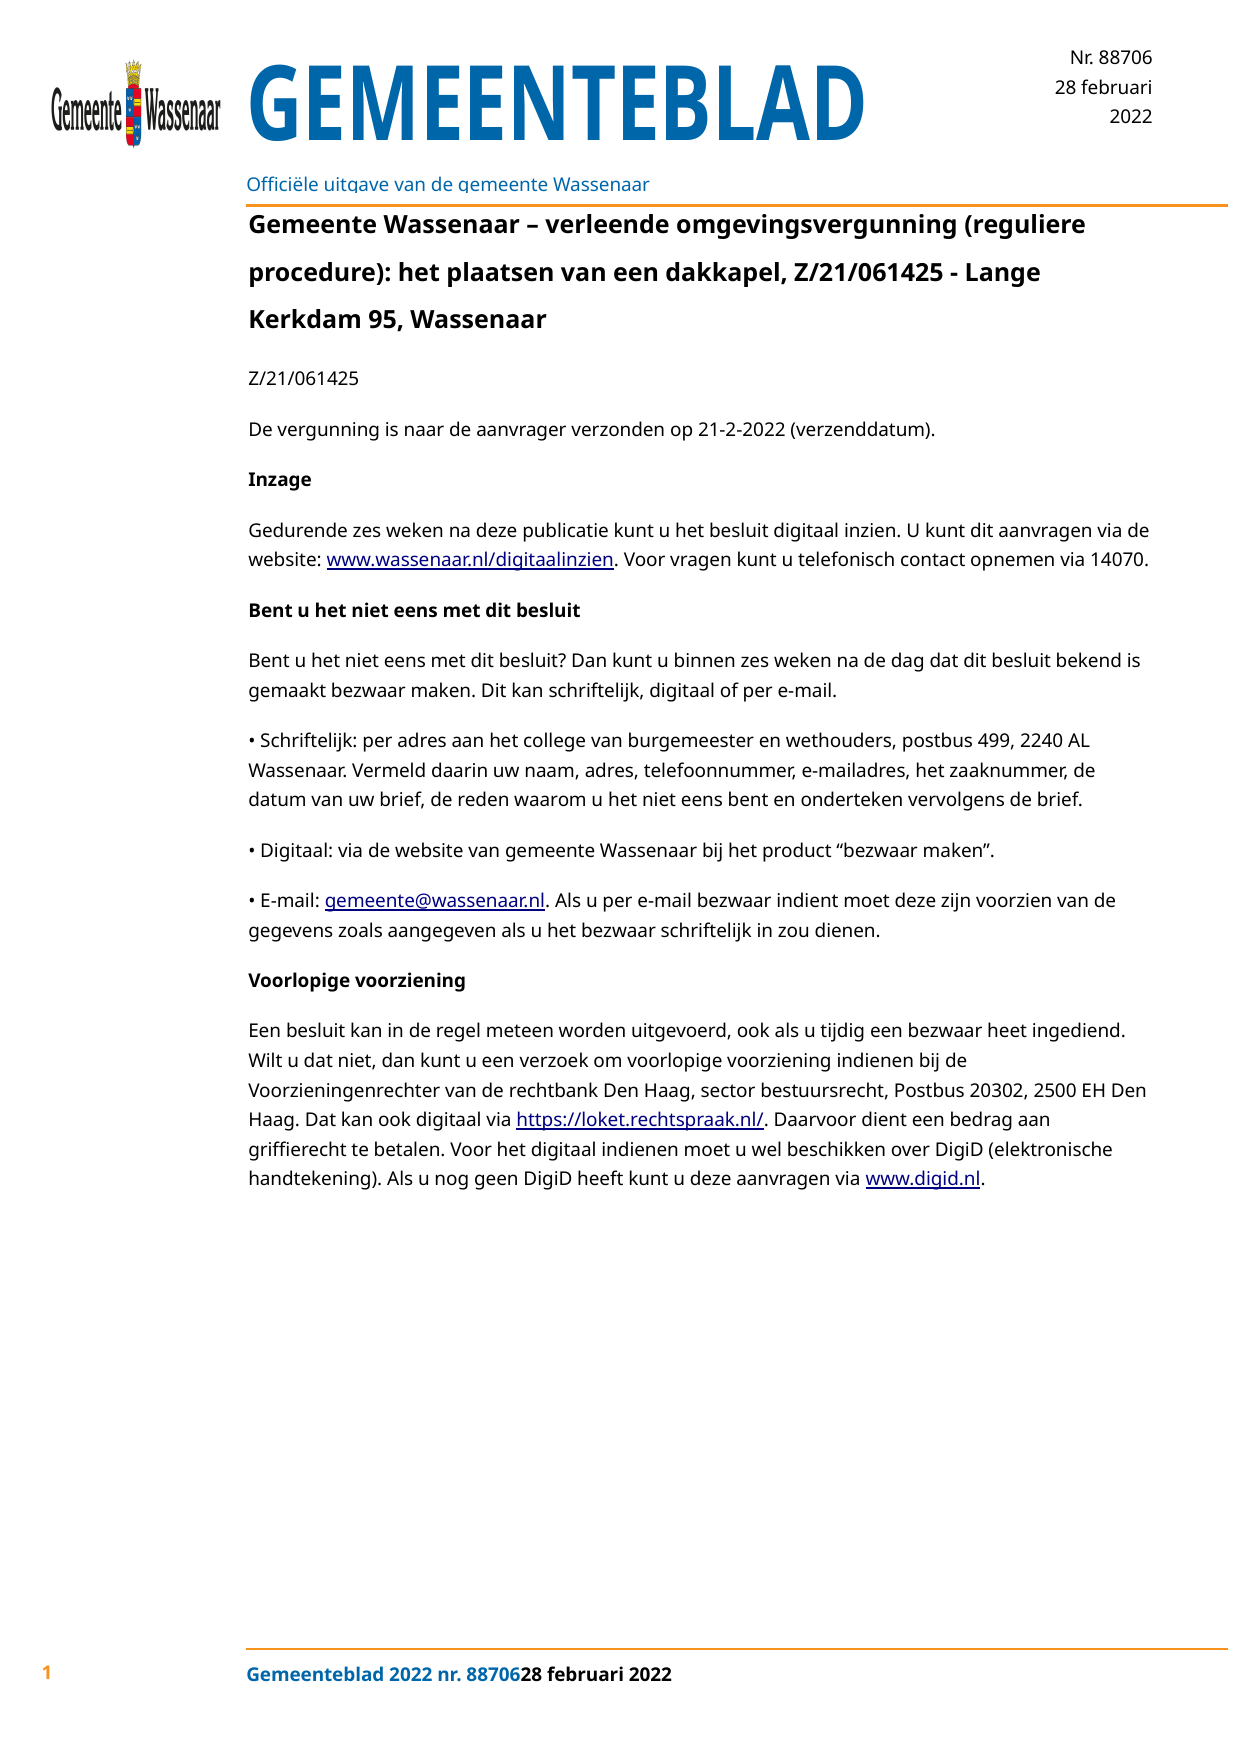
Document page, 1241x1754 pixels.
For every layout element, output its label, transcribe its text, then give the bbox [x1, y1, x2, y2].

text Gedurende zes weken na deze publicatie kunt u het besluit digitaal inzien. U kunt dit aanvragen via de website: www.wassenaar.nl/digitaalinzien. Voor vragen kunt u telefonisch contact opnemen via 14070. [248, 517, 1152, 572]
text Bent u het niet eens met dit besluit? Dan kunt u binnen zes weken na de dag dat dit besluit bekend is gemaakt bezwaar maken. Dit kan schriftelijk, digitaal of per e-mail. [248, 647, 1152, 702]
text Een besluit kan in de regel meteen worden uitgevoerd, ook als u tijdig een bezwaar heet ingediend. Wilt u dat niet, dan kunt u een verzoek om voorlopige voorziening indienen bij de Voorzieningenrechter van de rechtbank Den Haag, sector bestuursrecht, Postbus 20302, 2500 EH Den Haag. Dat kan ook digitaal via https://loket.rechtspraak.nl/. Daarvoor dient een bedrag aan griffierecht te betalen. Voor het digitaal indienen moet u wel beschikken over DigiD (elektronische handtekening). Als u nog geen DigiD heeft kunt u deze aanvragen via www.digid.nl. [248, 1018, 1152, 1191]
text Bent u het niet eens met dit besluit [248, 597, 1152, 622]
text Z/21/061425 [248, 366, 1152, 391]
text Voorlopige voorziening [248, 967, 1152, 993]
picture [41, 47, 231, 172]
text Gemeente Wassenaar – verleende omgevingsvergunning (reguliere procedure): het plaatsen van een dakkapel, Z/21/061425 - Lange Kerkdam 95, Wassenaar [248, 207, 1152, 336]
text • Digitaal: via de website van gemeente Wassenaar bij het product “bezwaar maken”. [248, 837, 1152, 862]
text • Schriftelijk: per adres aan het college van burgemeester en wethouders, postbus 499, 2240 AL Wassenaar. Vermeld daarin uw naam, adres, telefoonnummer, e-mailadres, het zaaknummer, de datum van uw brief, de reden waarom u het niet eens bent en onderteken vervolgens de brief. [248, 727, 1152, 812]
text De vergunning is naar de aanvrager verzonden op 21-2-2022 (verzenddatum). [248, 416, 1152, 442]
text Inzage [248, 466, 1152, 492]
text • E-mail: gemeente@wassenaar.nl. Als u per e-mail bezwaar indient moet deze zijn voorzien van de gegevens zoals aangegeven als u het bezwaar schriftelijk in zou dienen. [248, 887, 1152, 942]
